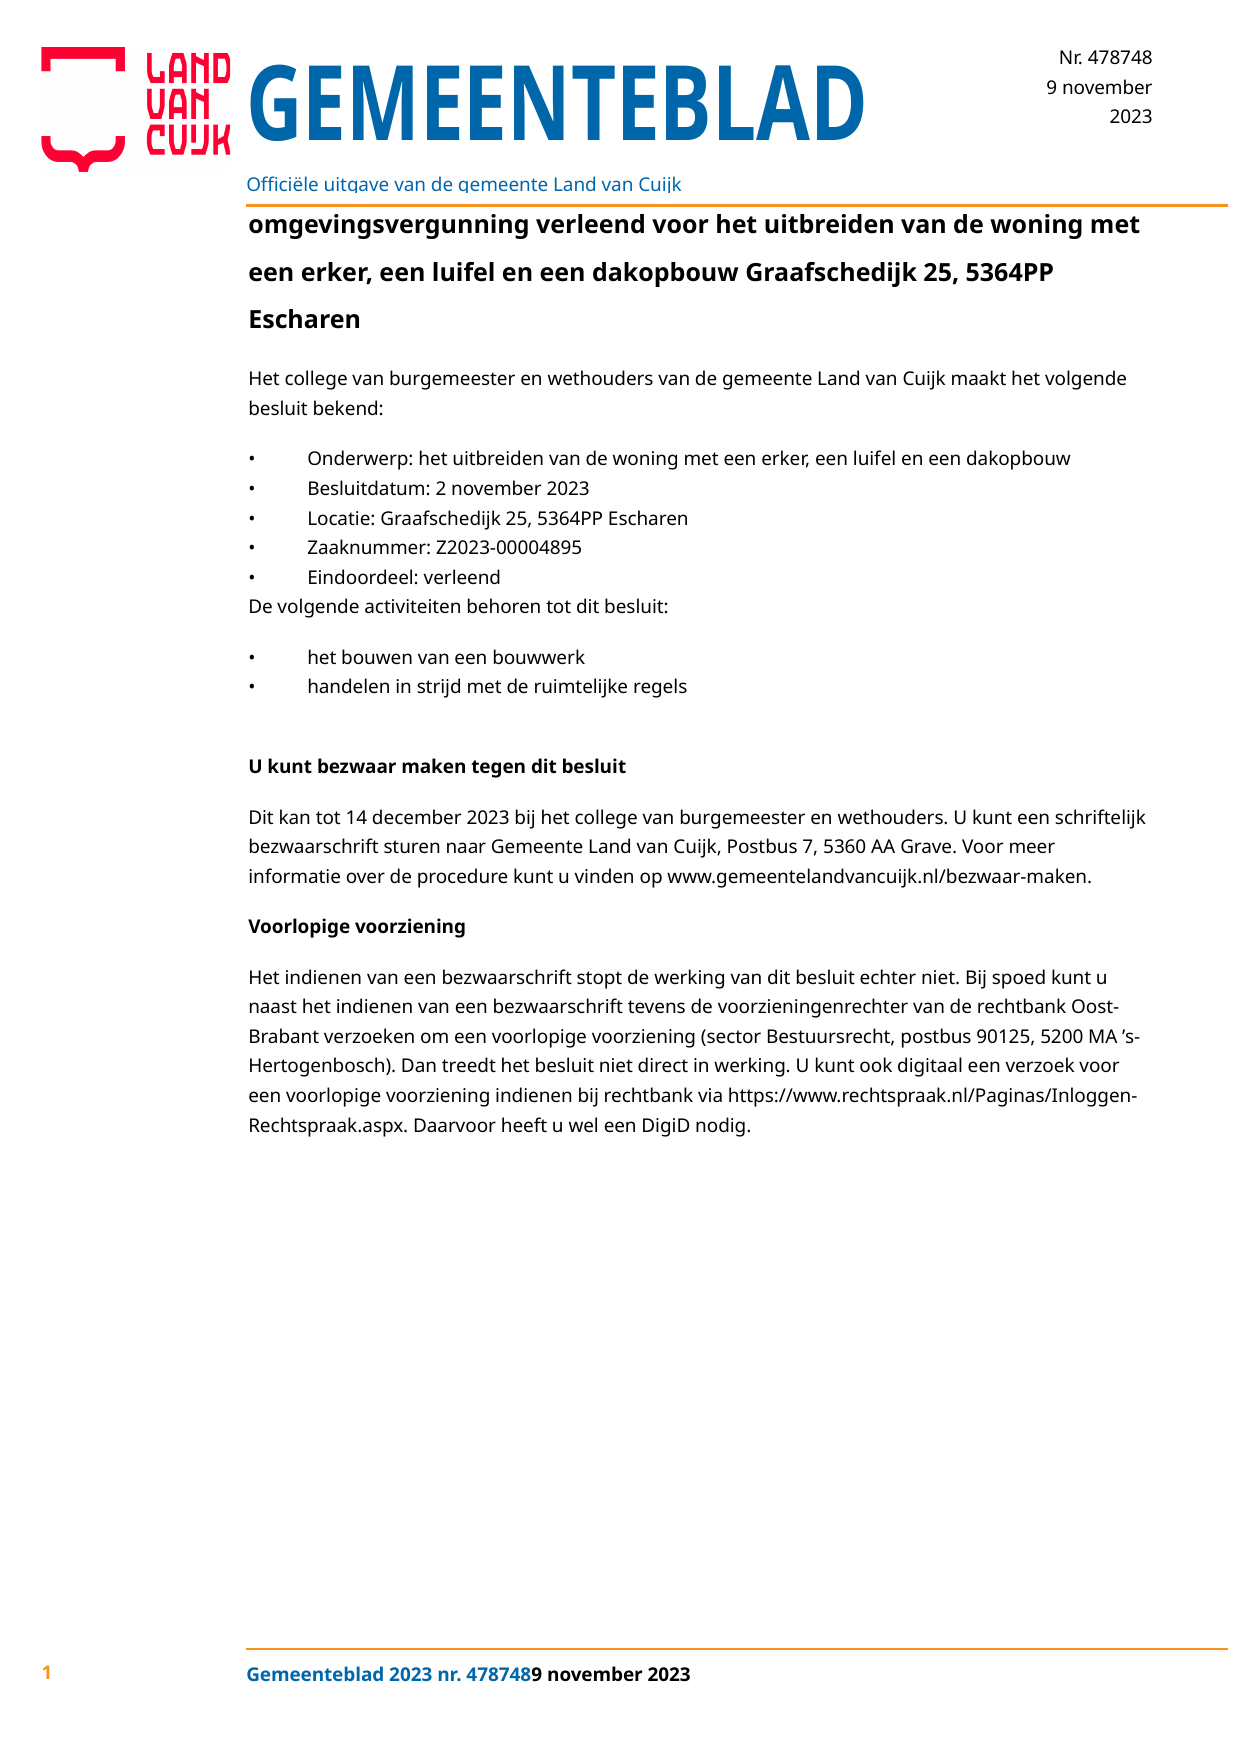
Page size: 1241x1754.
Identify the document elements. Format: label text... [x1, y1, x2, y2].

list Eindoordeel: verleend [248, 564, 1152, 589]
picture [41, 47, 231, 172]
list het bouwen van een bouwwerk [248, 644, 1152, 669]
text Het indienen van een bezwaarschrift stopt de werking van dit besluit echter niet. Bij spoed kunt u naast het indienen van een bezwaarschrift tevens de voorzieningenrechter van de rechtbank Oost-Brabant verzoeken om een voorlopige voorziening (sector Bestuursrecht, postbus 90125, 5200 MA ’s-Hertogenbosch). Dan treedt het besluit niet direct in werking. U kunt ook digitaal een verzoek voor een voorlopige voorziening indienen bij rechtbank via https://www.rechtspraak.nl/Paginas/Inloggen-Rechtspraak.aspx. Daarvoor heeft u wel een DigiD nodig. [248, 964, 1152, 1137]
list Besluitdatum: 2 november 2023 [248, 475, 1152, 501]
list Locatie: Graafschedijk 25, 5364PP Escharen [248, 505, 1152, 530]
list Zaaknummer: Z2023-00004895 [248, 534, 1152, 560]
text Dit kan tot 14 december 2023 bij het college van burgemeester en wethouders. U kunt een schriftelijk bezwaarschrift sturen naar Gemeente Land van Cuijk, Postbus 7, 5360 AA Grave. Voor meer informatie over de procedure kunt u vinden op www.gemeentelandvancuijk.nl/bezwaar-maken. [248, 804, 1152, 889]
text omgevingsvergunning verleend voor het uitbreiden van de woning met een erker, een luifel en een dakopbouw Graafschedijk 25, 5364PP Escharen [248, 207, 1152, 336]
text Voorlopige voorziening [248, 913, 1152, 939]
text De volgende activiteiten behoren tot dit besluit: [248, 593, 1152, 619]
text Het college van burgemeester en wethouders van de gemeente Land van Cuijk maakt het volgende besluit bekend: [248, 366, 1152, 421]
list Onderwerp: het uitbreiden van de woning met een erker, een luifel en een dakopbouw [248, 446, 1152, 471]
text U kunt bezwaar maken tegen dit besluit [248, 753, 1152, 779]
list handelen in strijd met de ruimtelijke regels [248, 673, 1152, 699]
